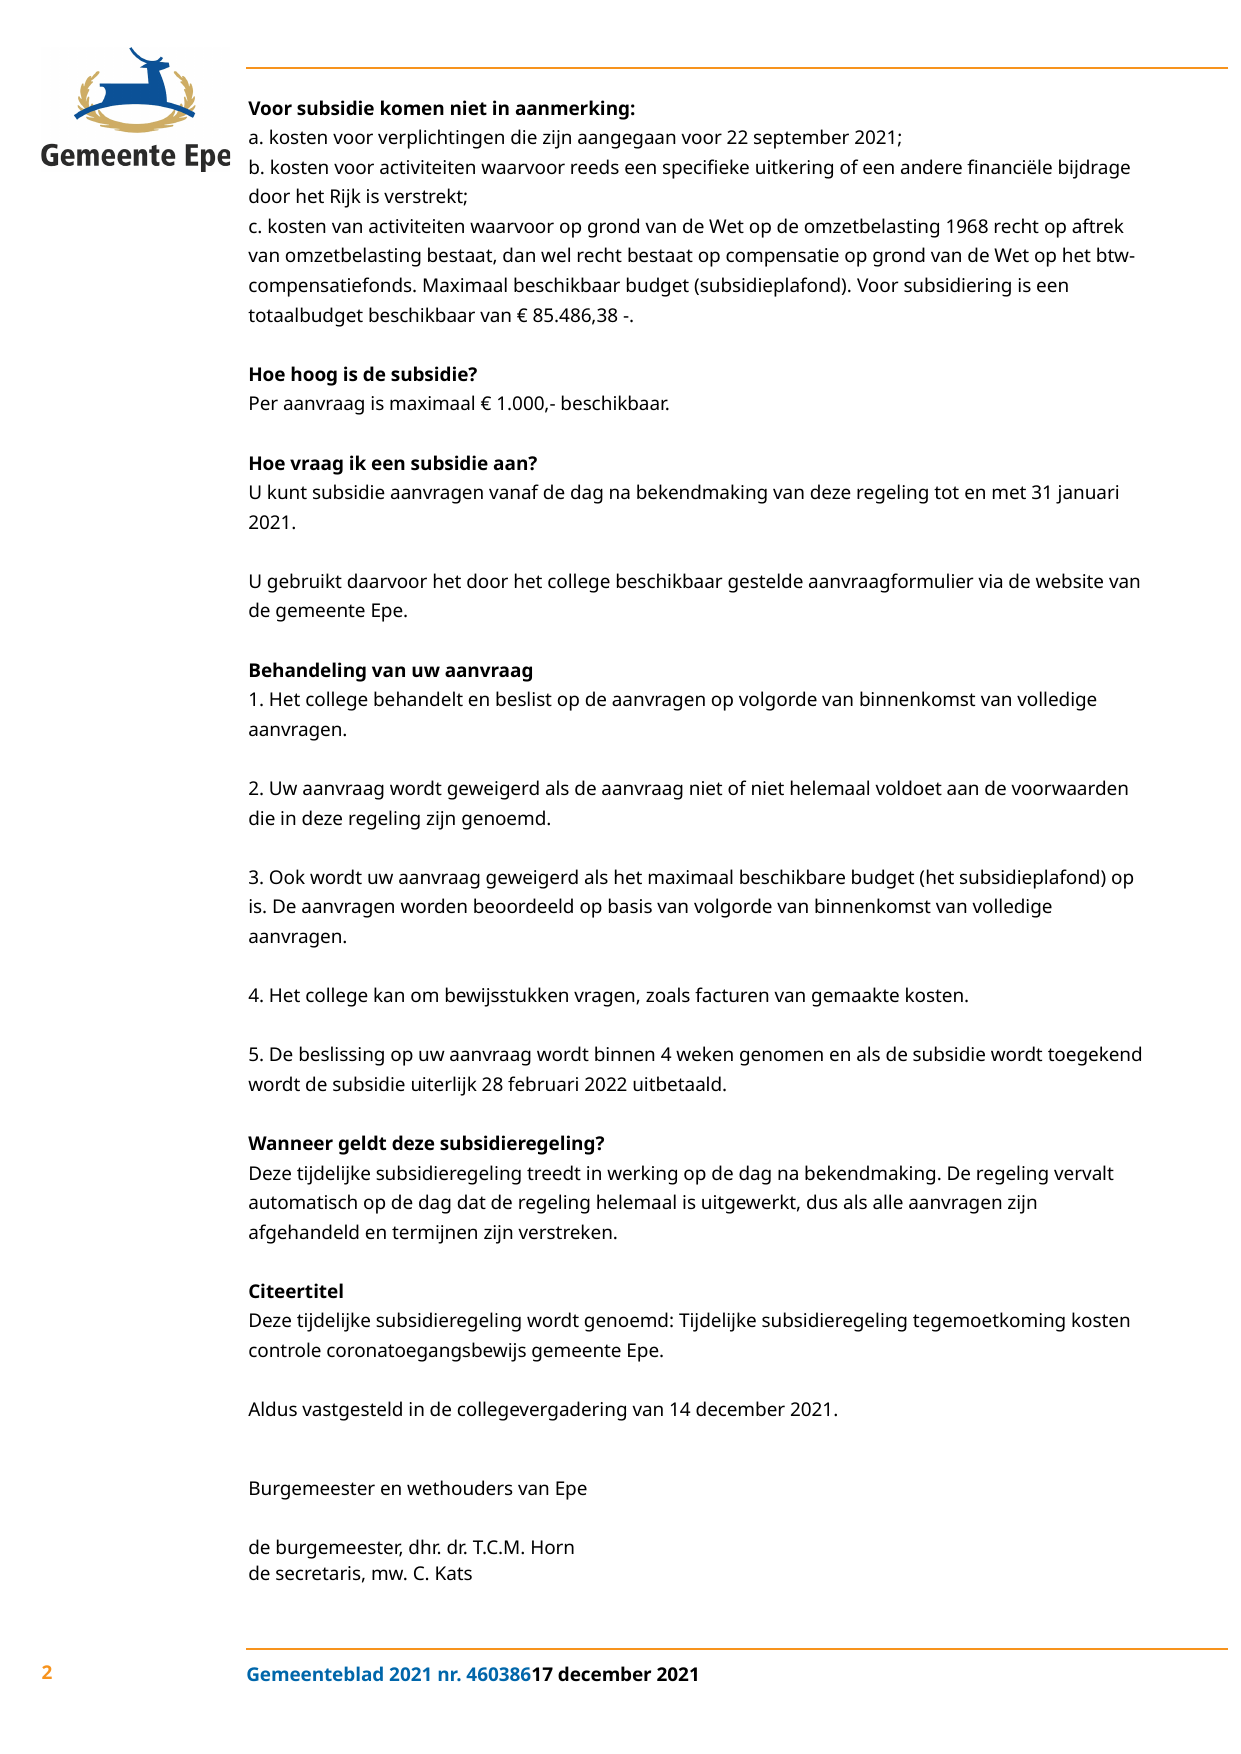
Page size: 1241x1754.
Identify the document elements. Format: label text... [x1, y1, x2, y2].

text Deze tijdelijke subsidieregeling treedt in werking op de dag na bekendmaking. De regeling vervalt automatisch op de dag dat de regeling helemaal is uitgewerkt, dus als alle aanvragen zijn afgehandeld en termijnen zijn verstreken. [248, 1160, 1152, 1245]
text U gebruikt daarvoor het door het college beschikbaar gestelde aanvraagformulier via de website van de gemeente Epe. [248, 568, 1152, 623]
text b. kosten voor activiteiten waarvoor reeds een specifieke uitkering of een andere financiële bijdrage door het Rijk is verstrekt; [248, 154, 1152, 209]
text Aldus vastgesteld in de collegevergadering van 14 december 2021. [248, 1396, 1152, 1422]
text 4. Het college kan om bewijsstukken vragen, zoals facturen van gemaakte kosten. [248, 982, 1152, 1008]
picture [41, 47, 231, 172]
text de burgemeester, dhr. dr. T.C.M. Horn [248, 1534, 1152, 1560]
text 2. Uw aanvraag wordt geweigerd als de aanvraag niet of niet helemaal voldoet aan de voorwaarden die in deze regeling zijn genoemd. [248, 775, 1152, 831]
text Per aanvraag is maximaal € 1.000,- beschikbaar. [248, 391, 1152, 416]
text Hoe vraag ik een subsidie aan? [248, 450, 1152, 476]
text c. kosten van activiteiten waarvoor op grond van de Wet op de omzetbelasting 1968 recht op aftrek van omzetbelasting bestaat, dan wel recht bestaat op compensatie op grond van de Wet op het btw-compensatiefonds. Maximaal beschikbaar budget (subsidieplafond). Voor subsidiering is een totaalbudget beschikbaar van € 85.486,38 -. [248, 213, 1152, 328]
text 1. Het college behandelt en beslist op de aanvragen op volgorde van binnenkomst van volledige aanvragen. [248, 686, 1152, 742]
text Behandeling van uw aanvraag [248, 657, 1152, 683]
text Wanneer geldt deze subsidieregeling? [248, 1130, 1152, 1156]
text de secretaris, mw. C. Kats [248, 1560, 1152, 1586]
text Burgemeester en wethouders van Epe [248, 1475, 1152, 1501]
text Voor subsidie komen niet in aanmerking: [248, 95, 1152, 121]
text Hoe hoog is de subsidie? [248, 361, 1152, 387]
text a. kosten voor verplichtingen die zijn aangegaan voor 22 september 2021; [248, 124, 1152, 150]
text Citeertitel [248, 1278, 1152, 1304]
text Deze tijdelijke subsidieregeling wordt genoemd: Tijdelijke subsidieregeling tegemoetkoming kosten controle coronatoegangsbewijs gemeente Epe. [248, 1308, 1152, 1363]
text U kunt subsidie aanvragen vanaf de dag na bekendmaking van deze regeling tot en met 31 januari 2021. [248, 479, 1152, 535]
text 3. Ook wordt uw aanvraag geweigerd als het maximaal beschikbare budget (het subsidieplafond) op is. De aanvragen worden beoordeeld op basis van volgorde van binnenkomst van volledige aanvragen. [248, 864, 1152, 949]
text 5. De beslissing op uw aanvraag wordt binnen 4 weken genomen en als de subsidie wordt toegekend wordt de subsidie uiterlijk 28 februari 2022 uitbetaald. [248, 1041, 1152, 1097]
